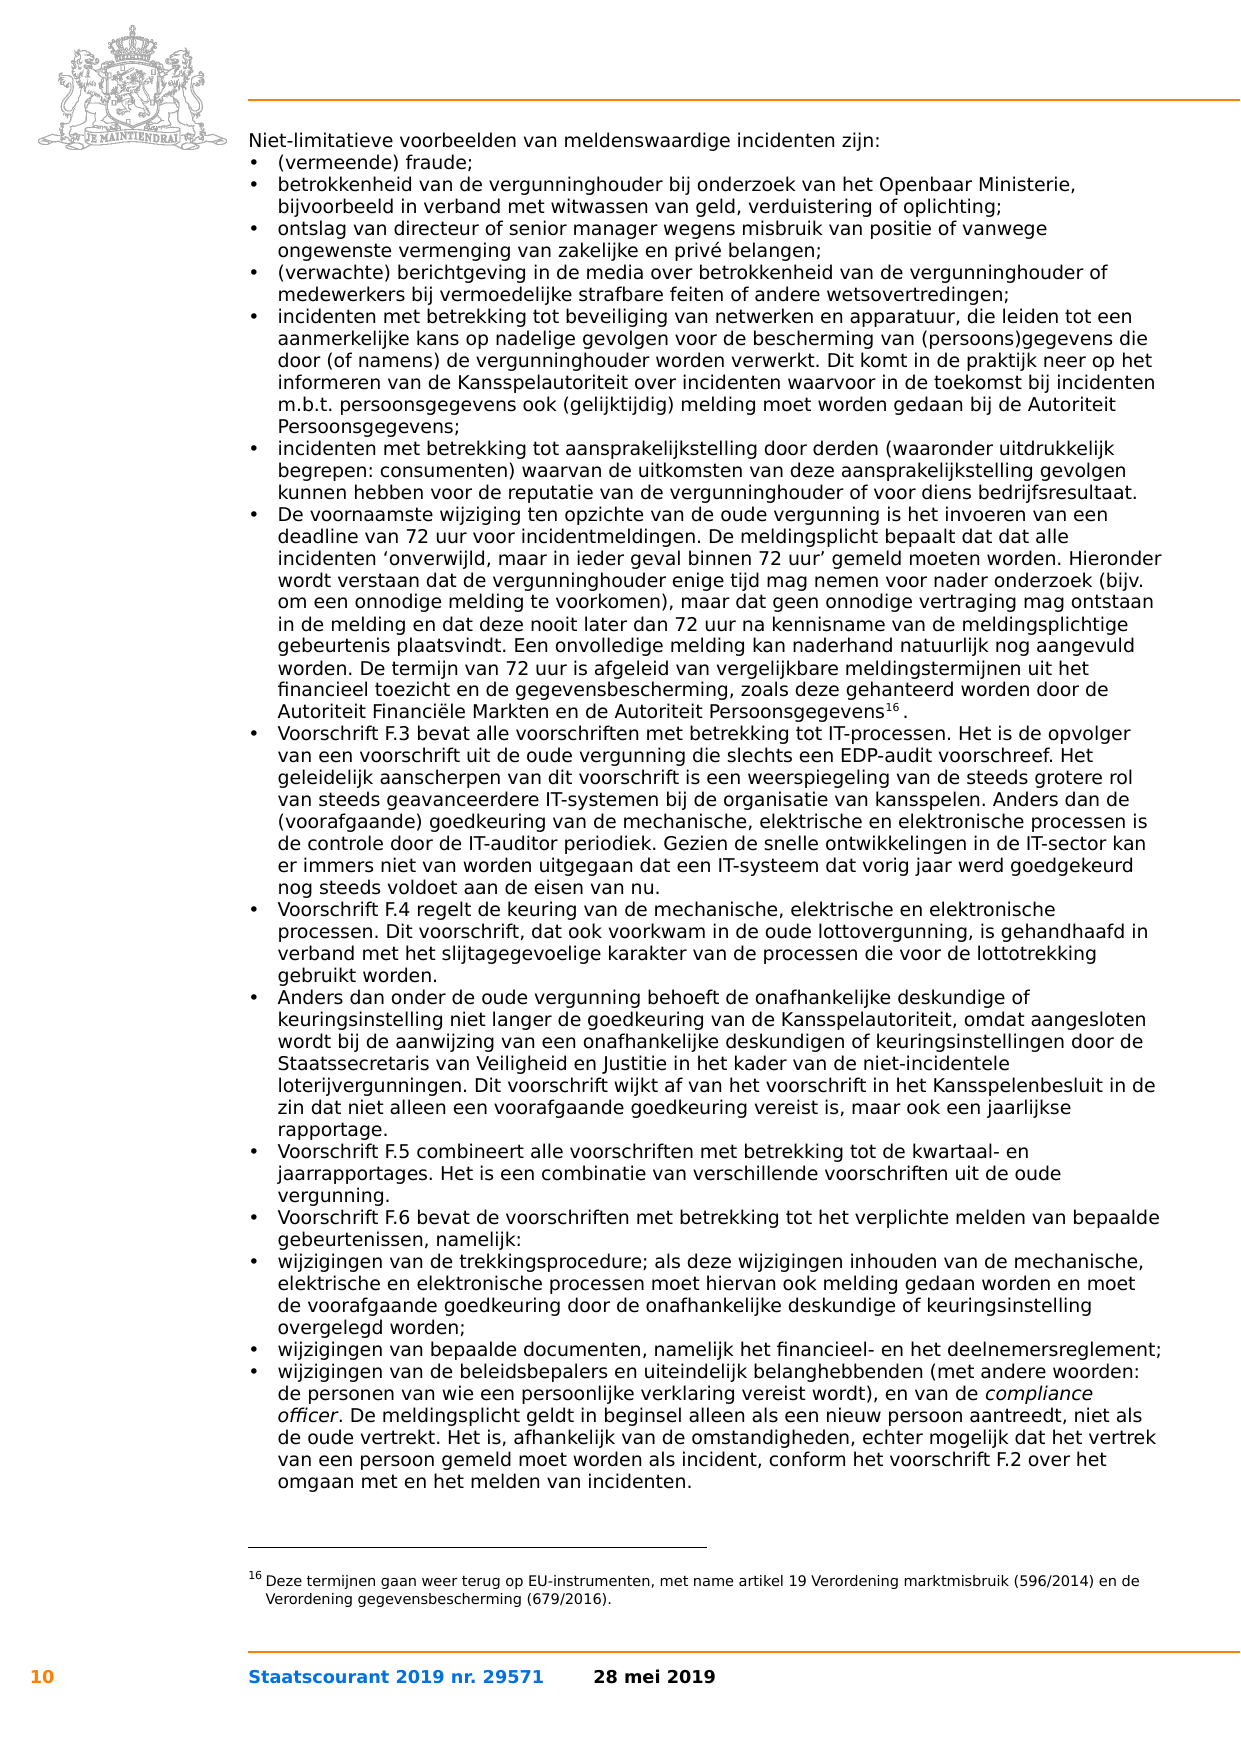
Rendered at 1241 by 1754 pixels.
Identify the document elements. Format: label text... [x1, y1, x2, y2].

text Niet-limitatieve voorbeelden van meldenswaardige incidenten zijn: [248, 130, 1163, 152]
text • wijzigingen van de trekkingsprocedure; als deze wijzigingen inhouden van de mechanische, elektrische en elektronische processen moet hiervan ook melding gedaan worden en moet de voorafgaande goedkeuring door de onafhankelijke deskundige of keuringsinstelling overgelegd worden; [248, 1251, 1163, 1339]
text • (vermeende) fraude; [248, 152, 1163, 174]
text • wijzigingen van bepaalde documenten, namelijk het financieel- en het deelnemersreglement; [248, 1339, 1163, 1361]
text • ontslag van directeur of senior manager wegens misbruik van positie of vanwege ongewenste vermenging van zakelijke en privé belangen; [248, 218, 1163, 262]
text • wijzigingen van de beleidsbepalers en uiteindelijk belanghebbenden (met andere woorden: de personen van wie een persoonlijke verklaring vereist wordt), en van de compliance officer. De meldingsplicht geldt in beginsel alleen als een nieuw persoon aantreedt, niet als de oude vertrekt. Het is, afhankelijk van de omstandigheden, echter mogelijk dat het vertrek van een persoon gemeld moet worden als incident, conform het voorschrift F.2 over het omgaan met en het melden van incidenten. [248, 1361, 1163, 1493]
picture [38, 25, 227, 150]
text • Voorschrift F.4 regelt de keuring van de mechanische, elektrische en elektronische processen. Dit voorschrift, dat ook voorkwam in de oude lottovergunning, is gehandhaafd in verband met het slijtagegevoelige karakter van de processen die voor de lottotrekking gebruikt worden. [248, 899, 1163, 987]
text • De voornaamste wijziging ten opzichte van de oude vergunning is het invoeren van een deadline van 72 uur voor incidentmeldingen. De meldingsplicht bepaalt dat dat alle incidenten ‘onverwijld, maar in ieder geval binnen 72 uur’ gemeld moeten worden. Hieronder wordt verstaan dat de vergunninghouder enige tijd mag nemen voor nader onderzoek (bijv. om een onnodige melding te voorkomen), maar dat geen onnodige vertraging mag ontstaan in de melding en dat deze nooit later dan 72 uur na kennisname van de meldingsplichtige gebeurtenis plaatsvindt. Een onvolledige melding kan naderhand natuurlijk nog aangevuld worden. De termijn van 72 uur is afgeleid van vergelijkbare meldingstermijnen uit het financieel toezicht en de gegevensbescherming, zoals deze gehanteerd worden door de Autoriteit Financiële Markten en de Autoriteit Persoonsgegevens. [248, 503, 1163, 723]
text • (verwachte) berichtgeving in de media over betrokkenheid van de vergunninghouder of medewerkers bij vermoedelijke strafbare feiten of andere wetsovertredingen; [248, 262, 1163, 306]
text • Voorschrift F.5 combineert alle voorschriften met betrekking tot de kwartaal- en jaarrapportages. Het is een combinatie van verschillende voorschriften uit de oude vergunning. [248, 1141, 1163, 1207]
text • Voorschrift F.6 bevat de voorschriften met betrekking tot het verplichte melden van bepaalde gebeurtenissen, namelijk: [248, 1207, 1163, 1251]
text Deze termijnen gaan weer terug op EU-instrumenten, met name artikel 19 Verordening marktmisbruik (596/2014) en de Verordening gegevensbescherming (679/2016). [248, 1569, 1163, 1608]
text • incidenten met betrekking tot aansprakelijkstelling door derden (waaronder uitdrukkelijk begrepen: consumenten) waarvan de uitkomsten van deze aansprakelijkstelling gevolgen kunnen hebben voor de reputatie van de vergunninghouder of voor diens bedrijfsresultaat. [248, 438, 1163, 503]
text • Voorschrift F.3 bevat alle voorschriften met betrekking tot IT-processen. Het is de opvolger van een voorschrift uit de oude vergunning die slechts een EDP-audit voorschreef. Het geleidelijk aanscherpen van dit voorschrift is een weerspiegeling van de steeds grotere rol van steeds geavanceerdere IT-systemen bij de organisatie van kansspelen. Anders dan de (voorafgaande) goedkeuring van de mechanische, elektrische en elektronische processen is de controle door de IT-auditor periodiek. Gezien de snelle ontwikkelingen in de IT-sector kan er immers niet van worden uitgegaan dat een IT-systeem dat vorig jaar werd goedgekeurd nog steeds voldoet aan de eisen van nu. [248, 723, 1163, 899]
text • Anders dan onder de oude vergunning behoeft de onafhankelijke deskundige of keuringsinstelling niet langer de goedkeuring van de Kansspelautoriteit, omdat aangesloten wordt bij de aanwijzing van een onafhankelijke deskundigen of keuringsinstellingen door de Staatssecretaris van Veiligheid en Justitie in het kader van de niet-incidentele loterijvergunningen. Dit voorschrift wijkt af van het voorschrift in het Kansspelenbesluit in de zin dat niet alleen een voorafgaande goedkeuring vereist is, maar ook een jaarlijkse rapportage. [248, 987, 1163, 1141]
text • incidenten met betrekking tot beveiliging van netwerken en apparatuur, die leiden tot een aanmerkelijke kans op nadelige gevolgen voor de bescherming van (persoons)gegevens die door (of namens) de vergunninghouder worden verwerkt. Dit komt in de praktijk neer op het informeren van de Kansspelautoriteit over incidenten waarvoor in de toekomst bij incidenten m.b.t. persoonsgegevens ook (gelijktijdig) melding moet worden gedaan bij de Autoriteit Persoonsgegevens; [248, 306, 1163, 438]
text • betrokkenheid van de vergunninghouder bij onderzoek van het Openbaar Ministerie, bijvoorbeeld in verband met witwassen van geld, verduistering of oplichting; [248, 174, 1163, 218]
